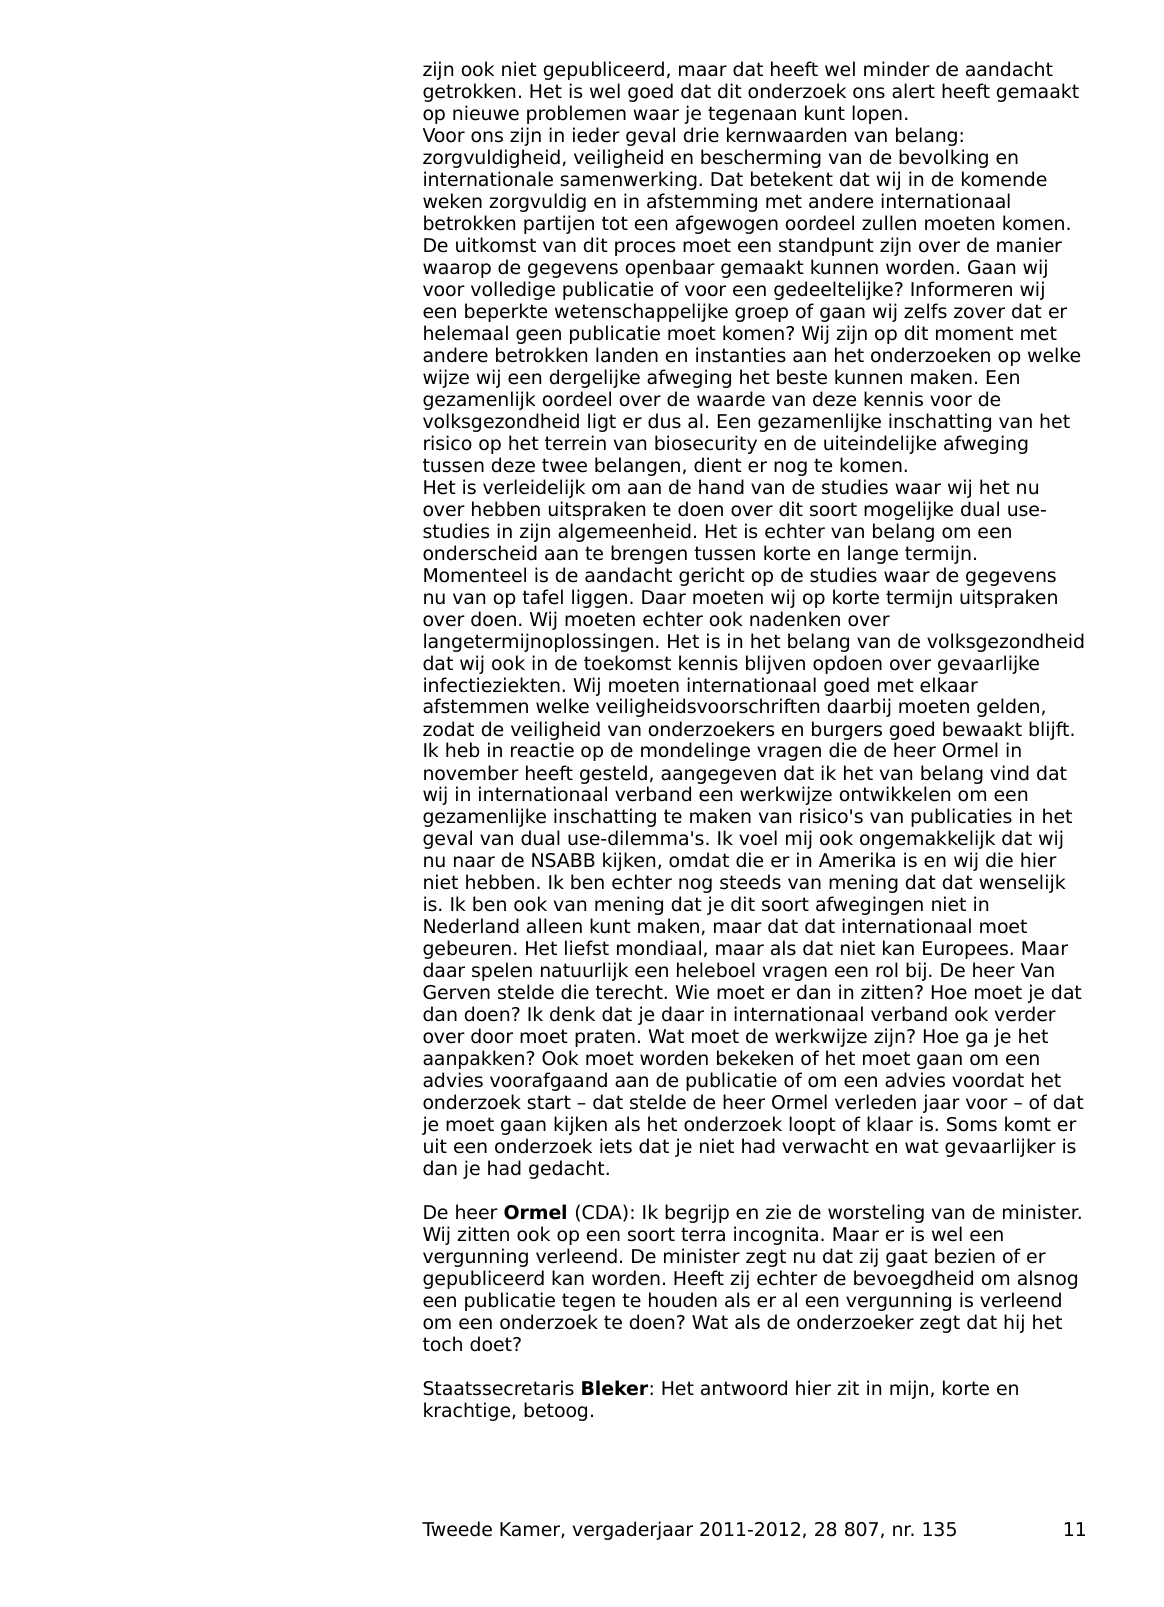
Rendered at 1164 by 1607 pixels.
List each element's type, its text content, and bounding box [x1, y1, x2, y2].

text Het is verleidelijk om aan de hand van de studies waar wij het nu over hebben uitspraken te doen over dit soort mogelijke dual use-studies in zijn algemeenheid. Het is echter van belang om een onderscheid aan te brengen tussen korte en lange termijn. Momenteel is de aandacht gericht op de studies waar de gegevens nu van op tafel liggen. Daar moeten wij op korte termijn uitspraken over doen. Wij moeten echter ook nadenken over langetermijnoplossingen. Het is in het belang van de volksgezondheid dat wij ook in de toekomst kennis blijven opdoen over gevaarlijke infectieziekten. Wij moeten internationaal goed met elkaar afstemmen welke veiligheidsvoorschriften daarbij moeten gelden, zodat de veiligheid van onderzoekers en burgers goed bewaakt blijft. [422, 477, 1087, 740]
text De heer Ormel (CDA): Ik begrijp en zie de worsteling van de minister. Wij zitten ook op een soort terra incognita. Maar er is wel een vergunning verleend. De minister zegt nu dat zij gaat bezien of er gepubliceerd kan worden. Heeft zij echter de bevoegdheid om alsnog een publicatie tegen te houden als er al een vergunning is verleend om een onderzoek te doen? Wat als de onderzoeker zegt dat hij het toch doet? [422, 1202, 1087, 1356]
text zijn ook niet gepubliceerd, maar dat heeft wel minder de aandacht getrokken. Het is wel goed dat dit onderzoek ons alert heeft gemaakt op nieuwe problemen waar je tegenaan kunt lopen. [422, 59, 1087, 125]
text Ik heb in reactie op de mondelinge vragen die de heer Ormel in november heeft gesteld, aangegeven dat ik het van belang vind dat wij in internationaal verband een werkwijze ontwikkelen om een gezamenlijke inschatting te maken van risico's van publicaties in het geval van dual use-dilemma's. Ik voel mij ook ongemakkelijk dat wij nu naar de NSABB kijken, omdat die er in Amerika is en wij die hier niet hebben. Ik ben echter nog steeds van mening dat dat wenselijk is. Ik ben ook van mening dat je dit soort afwegingen niet in Nederland alleen kunt maken, maar dat dat internationaal moet gebeuren. Het liefst mondiaal, maar als dat niet kan Europees. Maar daar spelen natuurlijk een heleboel vragen een rol bij. De heer Van Gerven stelde die terecht. Wie moet er dan in zitten? Hoe moet je dat dan doen? Ik denk dat je daar in internationaal verband ook verder over door moet praten. Wat moet de werkwijze zijn? Hoe ga je het aanpakken? Ook moet worden bekeken of het moet gaan om een advies voorafgaand aan de publicatie of om een advies voordat het onderzoek start – dat stelde de heer Ormel verleden jaar voor – of dat je moet gaan kijken als het onderzoek loopt of klaar is. Soms komt er uit een onderzoek iets dat je niet had verwacht en wat gevaarlijker is dan je had gedacht. [422, 740, 1087, 1180]
text Voor ons zijn in ieder geval drie kernwaarden van belang: zorgvuldigheid, veiligheid en bescherming van de bevolking en internationale samenwerking. Dat betekent dat wij in de komende weken zorgvuldig en in afstemming met andere internationaal betrokken partijen tot een afgewogen oordeel zullen moeten komen. De uitkomst van dit proces moet een standpunt zijn over de manier waarop de gegevens openbaar gemaakt kunnen worden. Gaan wij voor volledige publicatie of voor een gedeeltelijke? Informeren wij een beperkte wetenschappelijke groep of gaan wij zelfs zover dat er helemaal geen publicatie moet komen? Wij zijn op dit moment met andere betrokken landen en instanties aan het onderzoeken op welke wijze wij een dergelijke afweging het beste kunnen maken. Een gezamenlijk oordeel over de waarde van deze kennis voor de volksgezondheid ligt er dus al. Een gezamenlijke inschatting van het risico op het terrein van biosecurity en de uiteindelijke afweging tussen deze twee belangen, dient er nog te komen. [422, 125, 1087, 477]
text Staatssecretaris Bleker: Het antwoord hier zit in mijn, korte en krachtige, betoog. [422, 1378, 1087, 1422]
